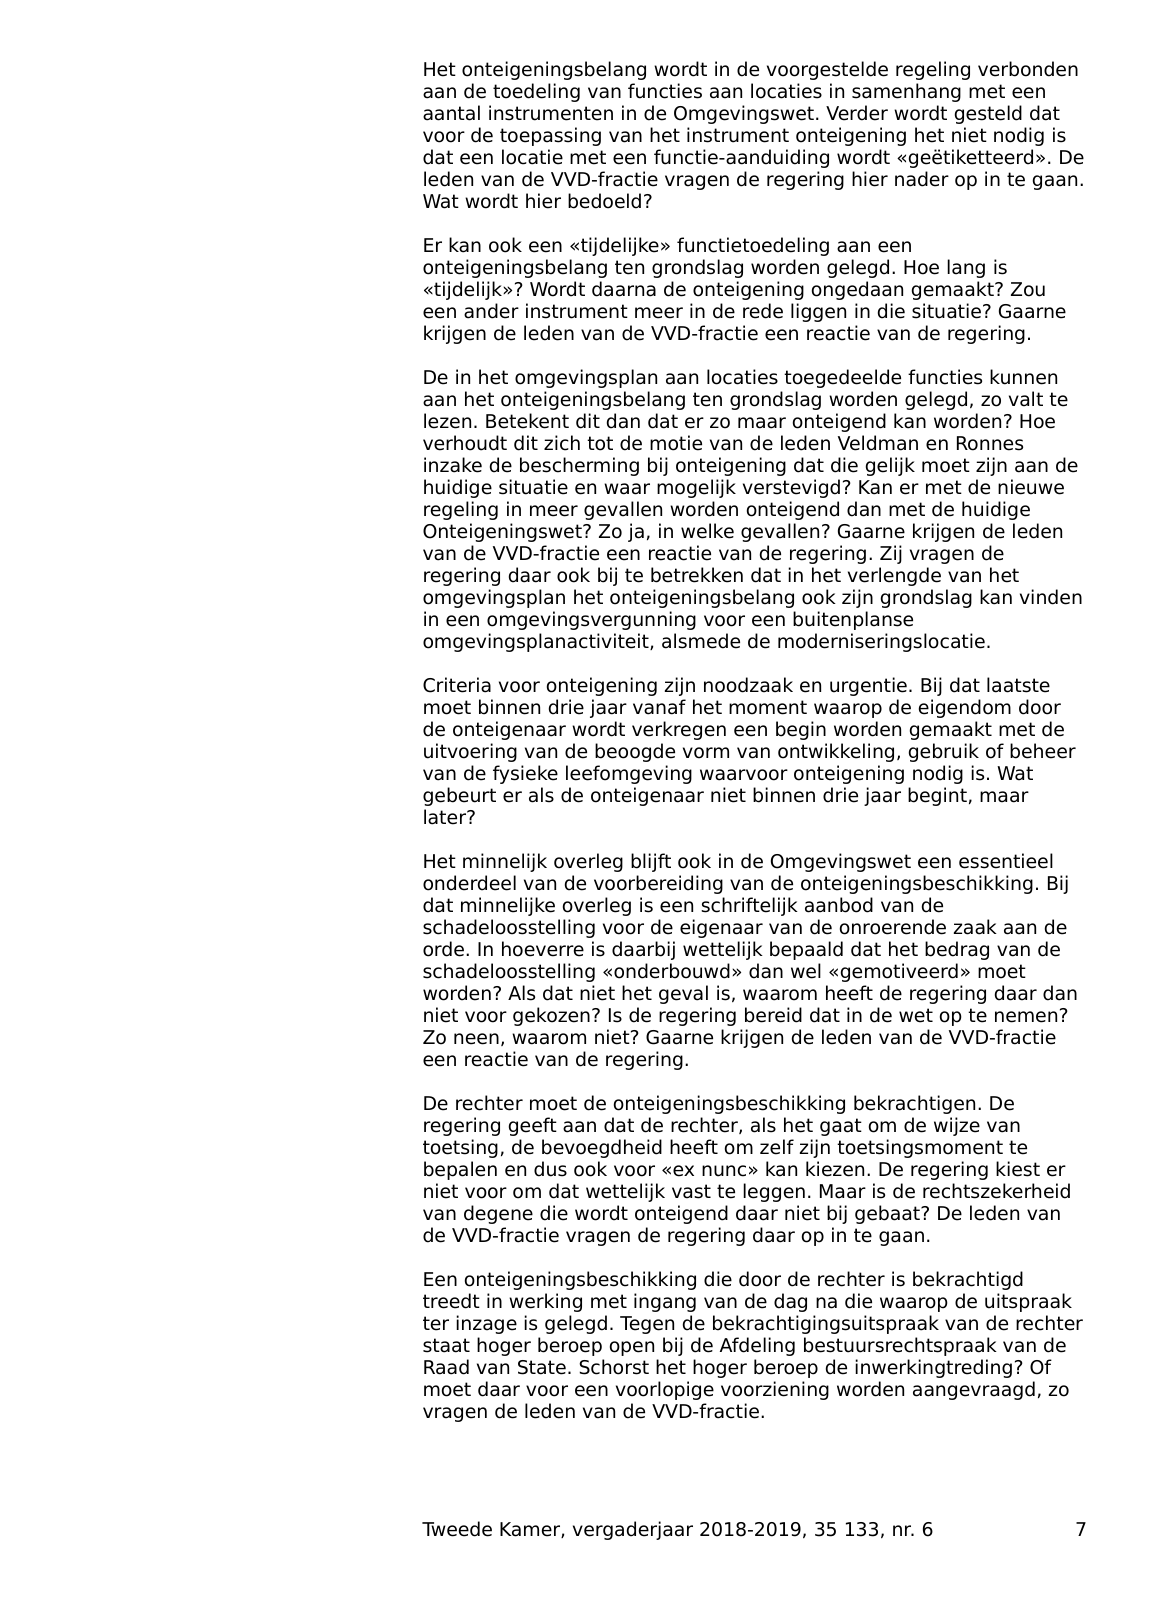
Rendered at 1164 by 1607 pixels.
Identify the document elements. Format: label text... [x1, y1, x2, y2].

text Het onteigeningsbelang wordt in de voorgestelde regeling verbonden aan de toedeling van functies aan locaties in samenhang met een aantal instrumenten in de Omgevingswet. Verder wordt gesteld dat voor de toepassing van het instrument onteigening het niet nodig is dat een locatie met een functie-aanduiding wordt «geëtiketteerd». De leden van de VVD-fractie vragen de regering hier nader op in te gaan. Wat wordt hier bedoeld? [422, 59, 1087, 213]
text Het minnelijk overleg blijft ook in de Omgevingswet een essentieel onderdeel van de voorbereiding van de onteigeningsbeschikking. Bij dat minnelijke overleg is een schriftelijk aanbod van de schadeloosstelling voor de eigenaar van de onroerende zaak aan de orde. In hoeverre is daarbij wettelijk bepaald dat het bedrag van de schadeloosstelling «onderbouwd» dan wel «gemotiveerd» moet worden? Als dat niet het geval is, waarom heeft de regering daar dan niet voor gekozen? Is de regering bereid dat in de wet op te nemen? Zo neen, waarom niet? Gaarne krijgen de leden van de VVD-fractie een reactie van de regering. [422, 851, 1087, 1071]
text De rechter moet de onteigeningsbeschikking bekrachtigen. De regering geeft aan dat de rechter, als het gaat om de wijze van toetsing, de bevoegdheid heeft om zelf zijn toetsingsmoment te bepalen en dus ook voor «ex nunc» kan kiezen. De regering kiest er niet voor om dat wettelijk vast te leggen. Maar is de rechtszekerheid van degene die wordt onteigend daar niet bij gebaat? De leden van de VVD-fractie vragen de regering daar op in te gaan. [422, 1093, 1087, 1247]
text Er kan ook een «tijdelijke» functietoedeling aan een onteigeningsbelang ten grondslag worden gelegd. Hoe lang is «tijdelijk»? Wordt daarna de onteigening ongedaan gemaakt? Zou een ander instrument meer in de rede liggen in die situatie? Gaarne krijgen de leden van de VVD-fractie een reactie van de regering. [422, 235, 1087, 345]
text Criteria voor onteigening zijn noodzaak en urgentie. Bij dat laatste moet binnen drie jaar vanaf het moment waarop de eigendom door de onteigenaar wordt verkregen een begin worden gemaakt met de uitvoering van de beoogde vorm van ontwikkeling, gebruik of beheer van de fysieke leefomgeving waarvoor onteigening nodig is. Wat gebeurt er als de onteigenaar niet binnen drie jaar begint, maar later? [422, 675, 1087, 829]
text Een onteigeningsbeschikking die door de rechter is bekrachtigd treedt in werking met ingang van de dag na die waarop de uitspraak ter inzage is gelegd. Tegen de bekrachtigingsuitspraak van de rechter staat hoger beroep open bij de Afdeling bestuursrechtspraak van de Raad van State. Schorst het hoger beroep de inwerkingtreding? Of moet daar voor een voorlopige voorziening worden aangevraagd, zo vragen de leden van de VVD-fractie. [422, 1269, 1087, 1423]
text De in het omgevingsplan aan locaties toegedeelde functies kunnen aan het onteigeningsbelang ten grondslag worden gelegd, zo valt te lezen. Betekent dit dan dat er zo maar onteigend kan worden? Hoe verhoudt dit zich tot de motie van de leden Veldman en Ronnes inzake de bescherming bij onteigening dat die gelijk moet zijn aan de huidige situatie en waar mogelijk verstevigd? Kan er met de nieuwe regeling in meer gevallen worden onteigend dan met de huidige Onteigeningswet? Zo ja, in welke gevallen? Gaarne krijgen de leden van de VVD-fractie een reactie van de regering. Zij vragen de regering daar ook bij te betrekken dat in het verlengde van het omgevingsplan het onteigeningsbelang ook zijn grondslag kan vinden in een omgevingsvergunning voor een buitenplanse omgevingsplanactiviteit, alsmede de moderniseringslocatie. [422, 367, 1087, 653]
